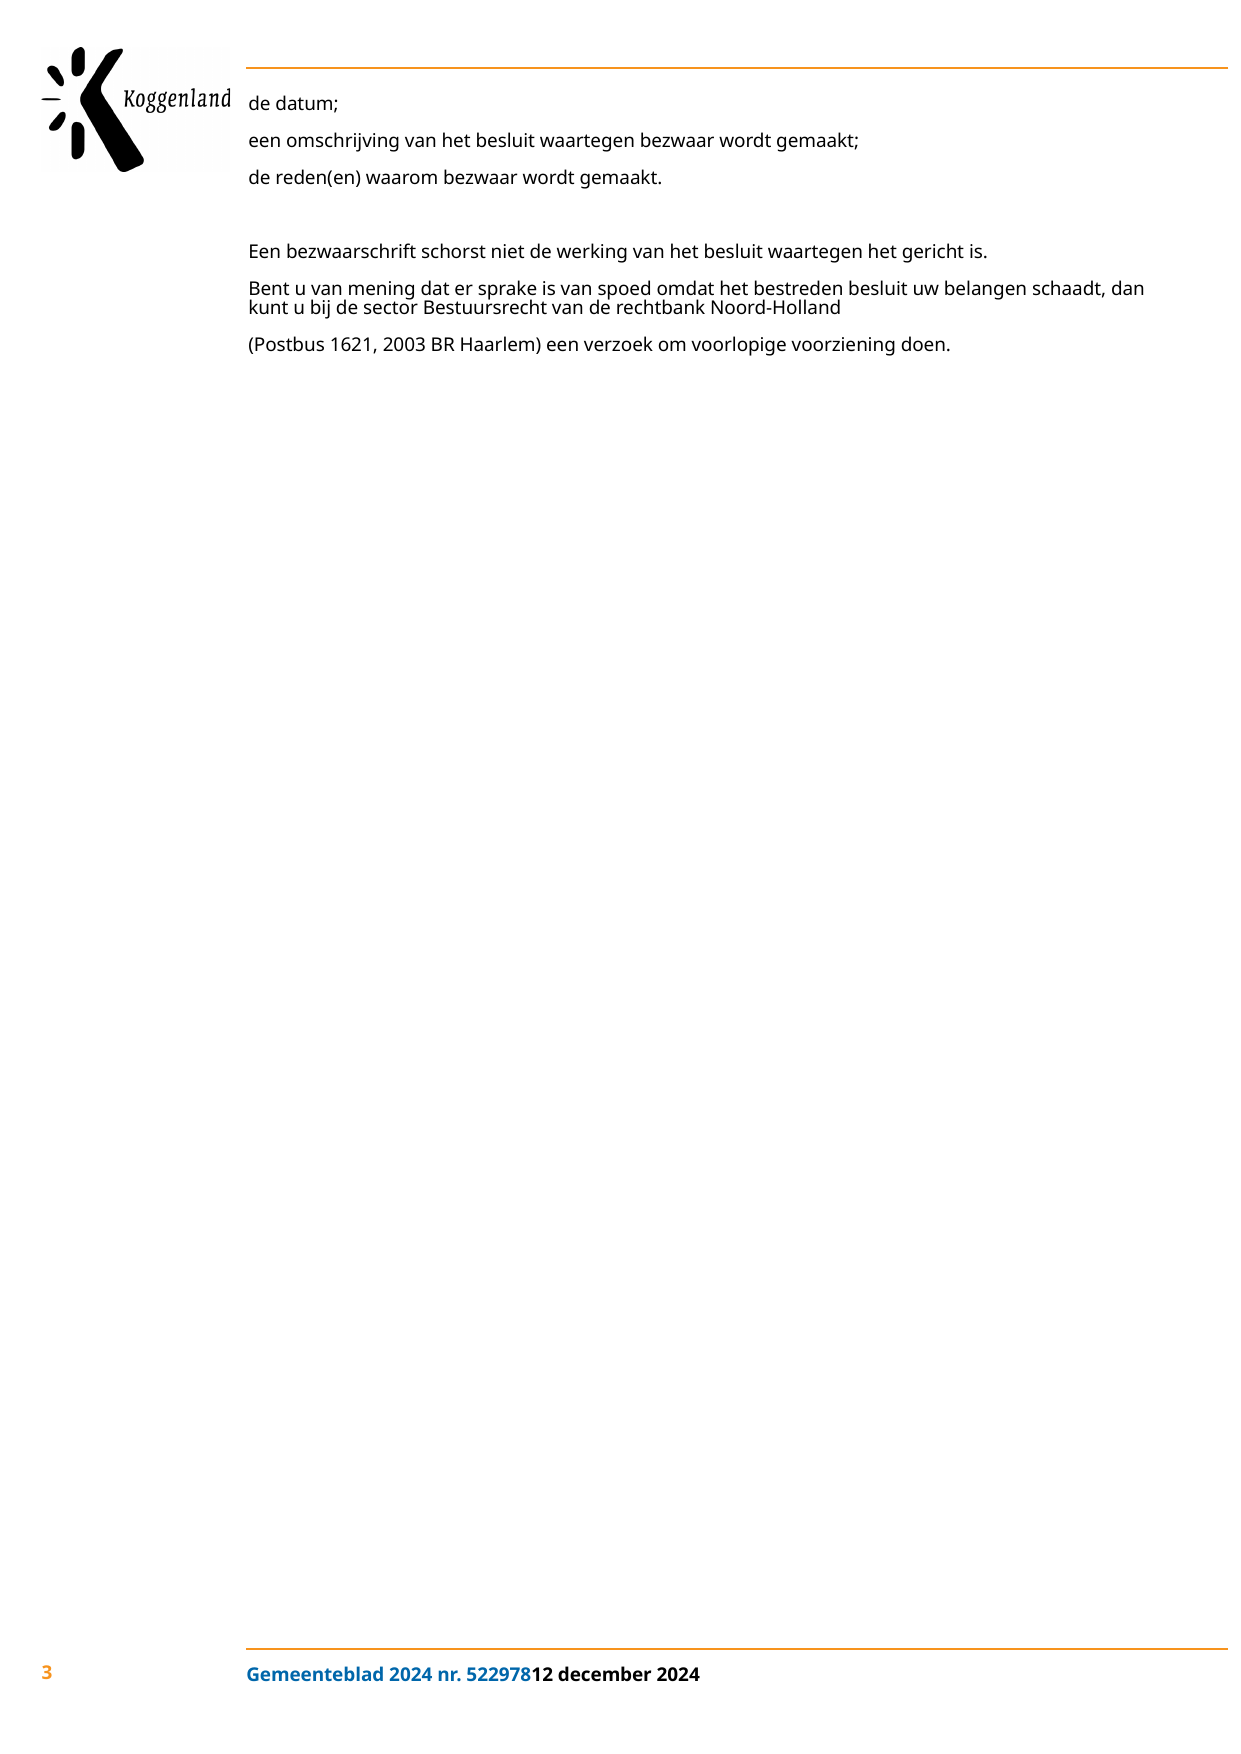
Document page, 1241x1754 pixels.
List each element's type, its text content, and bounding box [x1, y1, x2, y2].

text een omschrijving van het besluit waartegen bezwaar wordt gemaakt; [248, 132, 1152, 151]
text (Postbus 1621, 2003 BR Haarlem) een verzoek om voorlopige voorziening doen. [248, 336, 1152, 355]
text de reden(en) waarom bezwaar wordt gemaakt. [248, 169, 1152, 188]
text de datum; [248, 95, 1152, 114]
picture [41, 47, 231, 172]
text Bent u van mening dat er sprake is van spoed omdat het bestreden besluit uw belangen schaadt, dan kunt u bij de sector Bestuursrecht van de rechtbank Noord-Holland [248, 280, 1152, 318]
text Een bezwaarschrift schorst niet de werking van het besluit waartegen het gericht is. [248, 243, 1152, 262]
